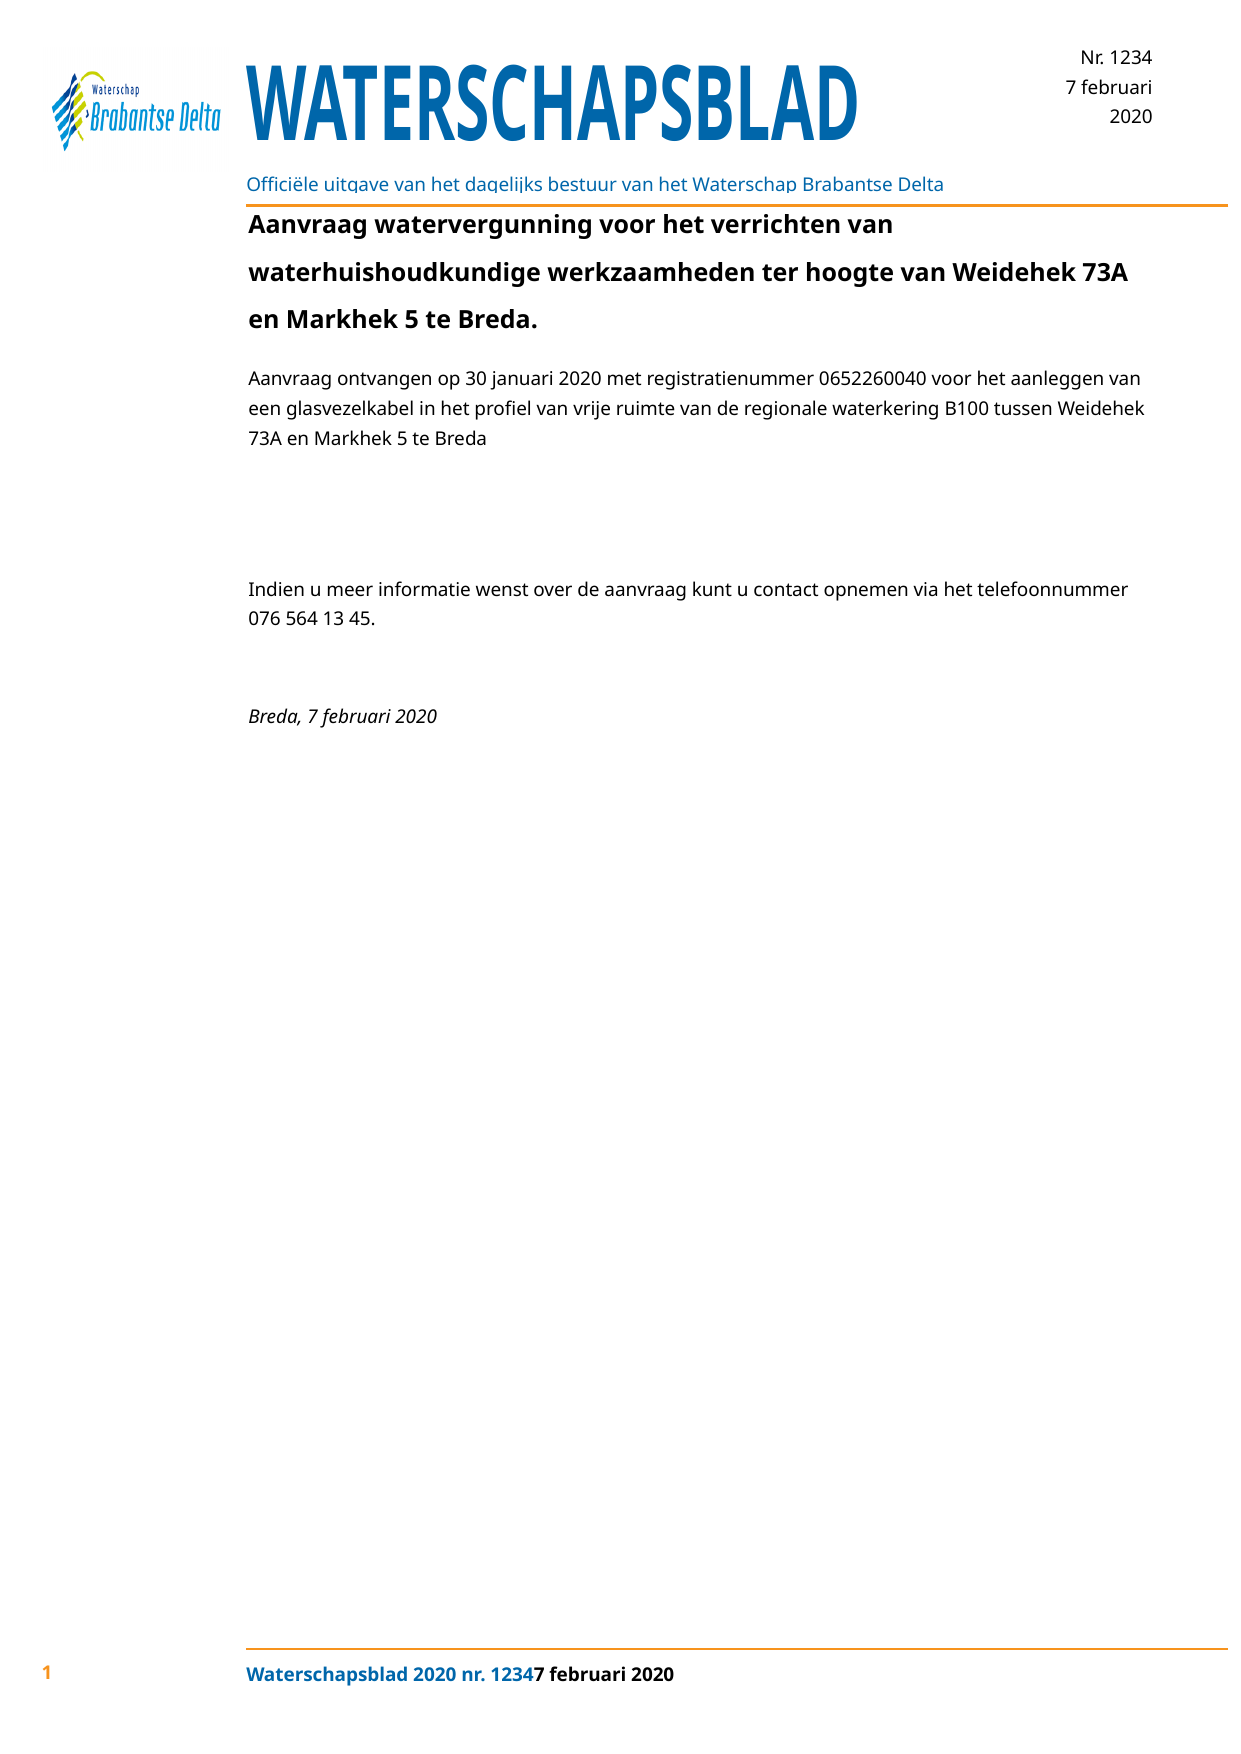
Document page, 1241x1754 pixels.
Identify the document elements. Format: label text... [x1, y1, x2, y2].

picture [41, 47, 231, 172]
text Aanvraag watervergunning voor het verrichten van waterhuishoudkundige werkzaamheden ter hoogte van Weidehek 73A en Markhek 5 te Breda. [248, 207, 1152, 336]
text Aanvraag ontvangen op 30 januari 2020 met registratienummer 0652260040 voor het aanleggen van een glasvezelkabel in het profiel van vrije ruimte van de regionale waterkering B100 tussen Weidehek 73A en Markhek 5 te Breda [248, 366, 1152, 450]
text Breda, 7 februari 2020 [248, 704, 1152, 729]
text Indien u meer informatie wenst over de aanvraag kunt u contact opnemen via het telefoonnummer 076 564 13 45. [248, 576, 1152, 631]
